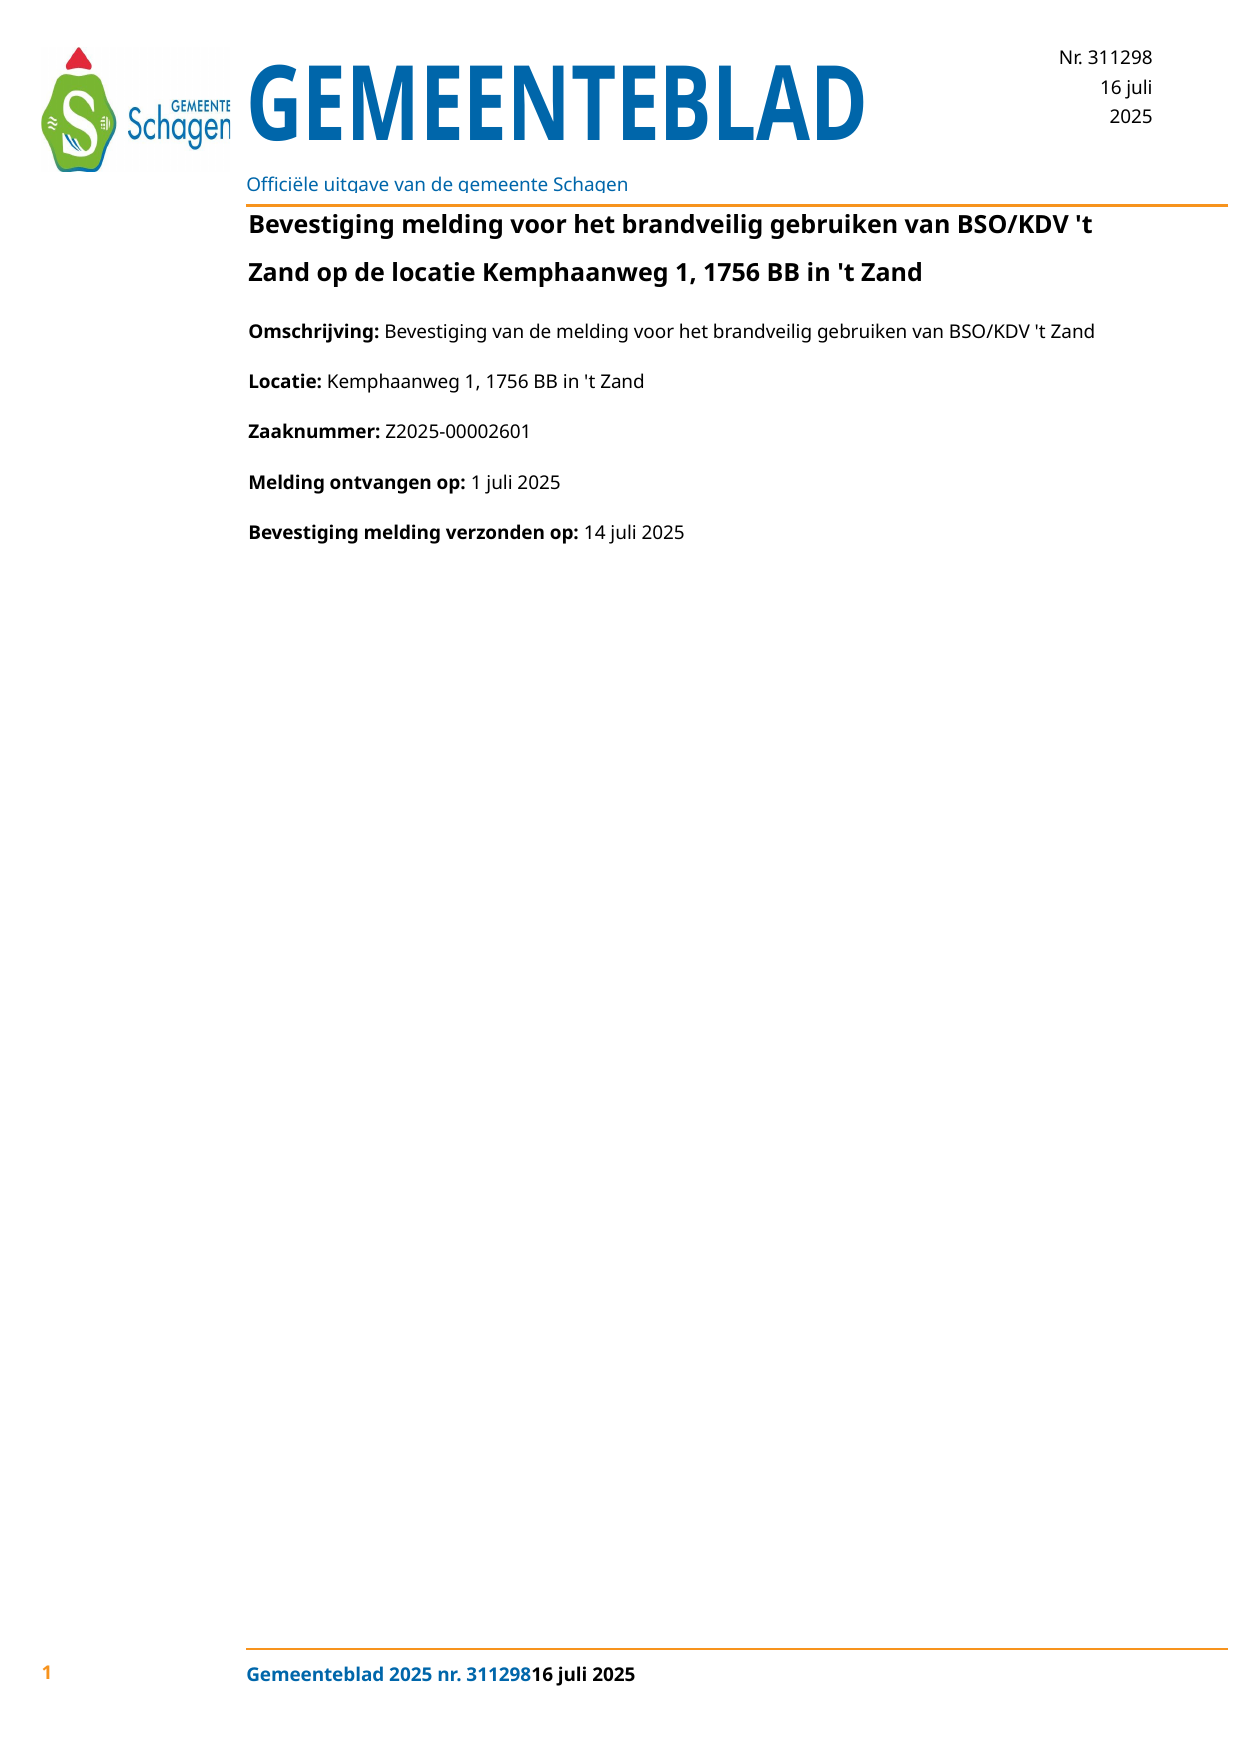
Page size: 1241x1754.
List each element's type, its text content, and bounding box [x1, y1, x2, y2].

text Bevestiging melding voor het brandveilig gebruiken van BSO/KDV 't Zand op de locatie Kemphaanweg 1, 1756 BB in 't Zand [248, 207, 1152, 288]
text Omschrijving: Bevestiging van de melding voor het brandveilig gebruiken van BSO/KDV 't Zand [248, 318, 1152, 344]
text Locatie: Kemphaanweg 1, 1756 BB in 't Zand [248, 368, 1152, 394]
picture [41, 47, 231, 172]
text Bevestiging melding verzonden op: 14 juli 2025 [248, 519, 1152, 545]
text Zaaknummer: Z2025-00002601 [248, 419, 1152, 444]
text Melding ontvangen op: 1 juli 2025 [248, 469, 1152, 495]
